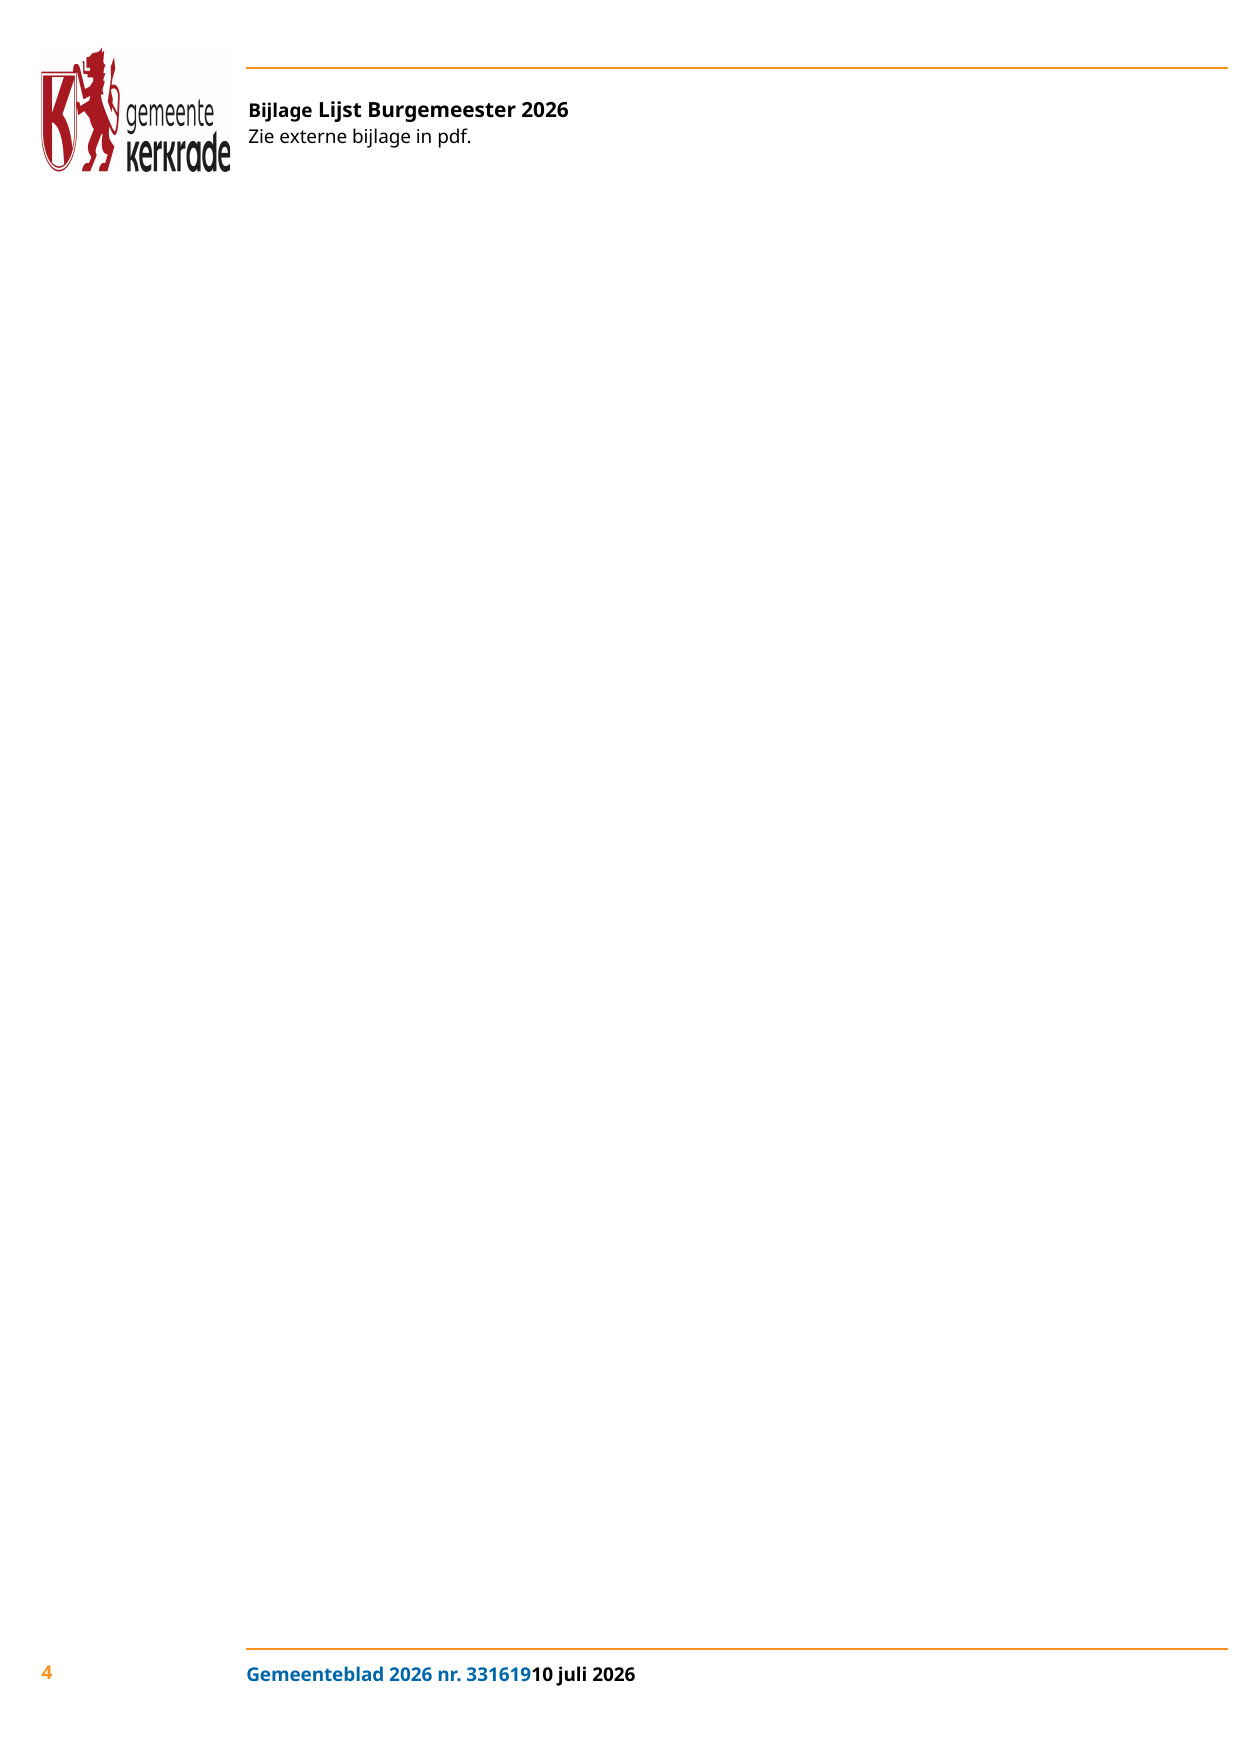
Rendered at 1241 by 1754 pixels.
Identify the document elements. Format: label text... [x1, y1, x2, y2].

text Zie externe bijlage in pdf. [248, 123, 1152, 149]
text Bijlage Lijst Burgemeester 2026 [248, 95, 1152, 123]
picture [41, 47, 231, 172]
